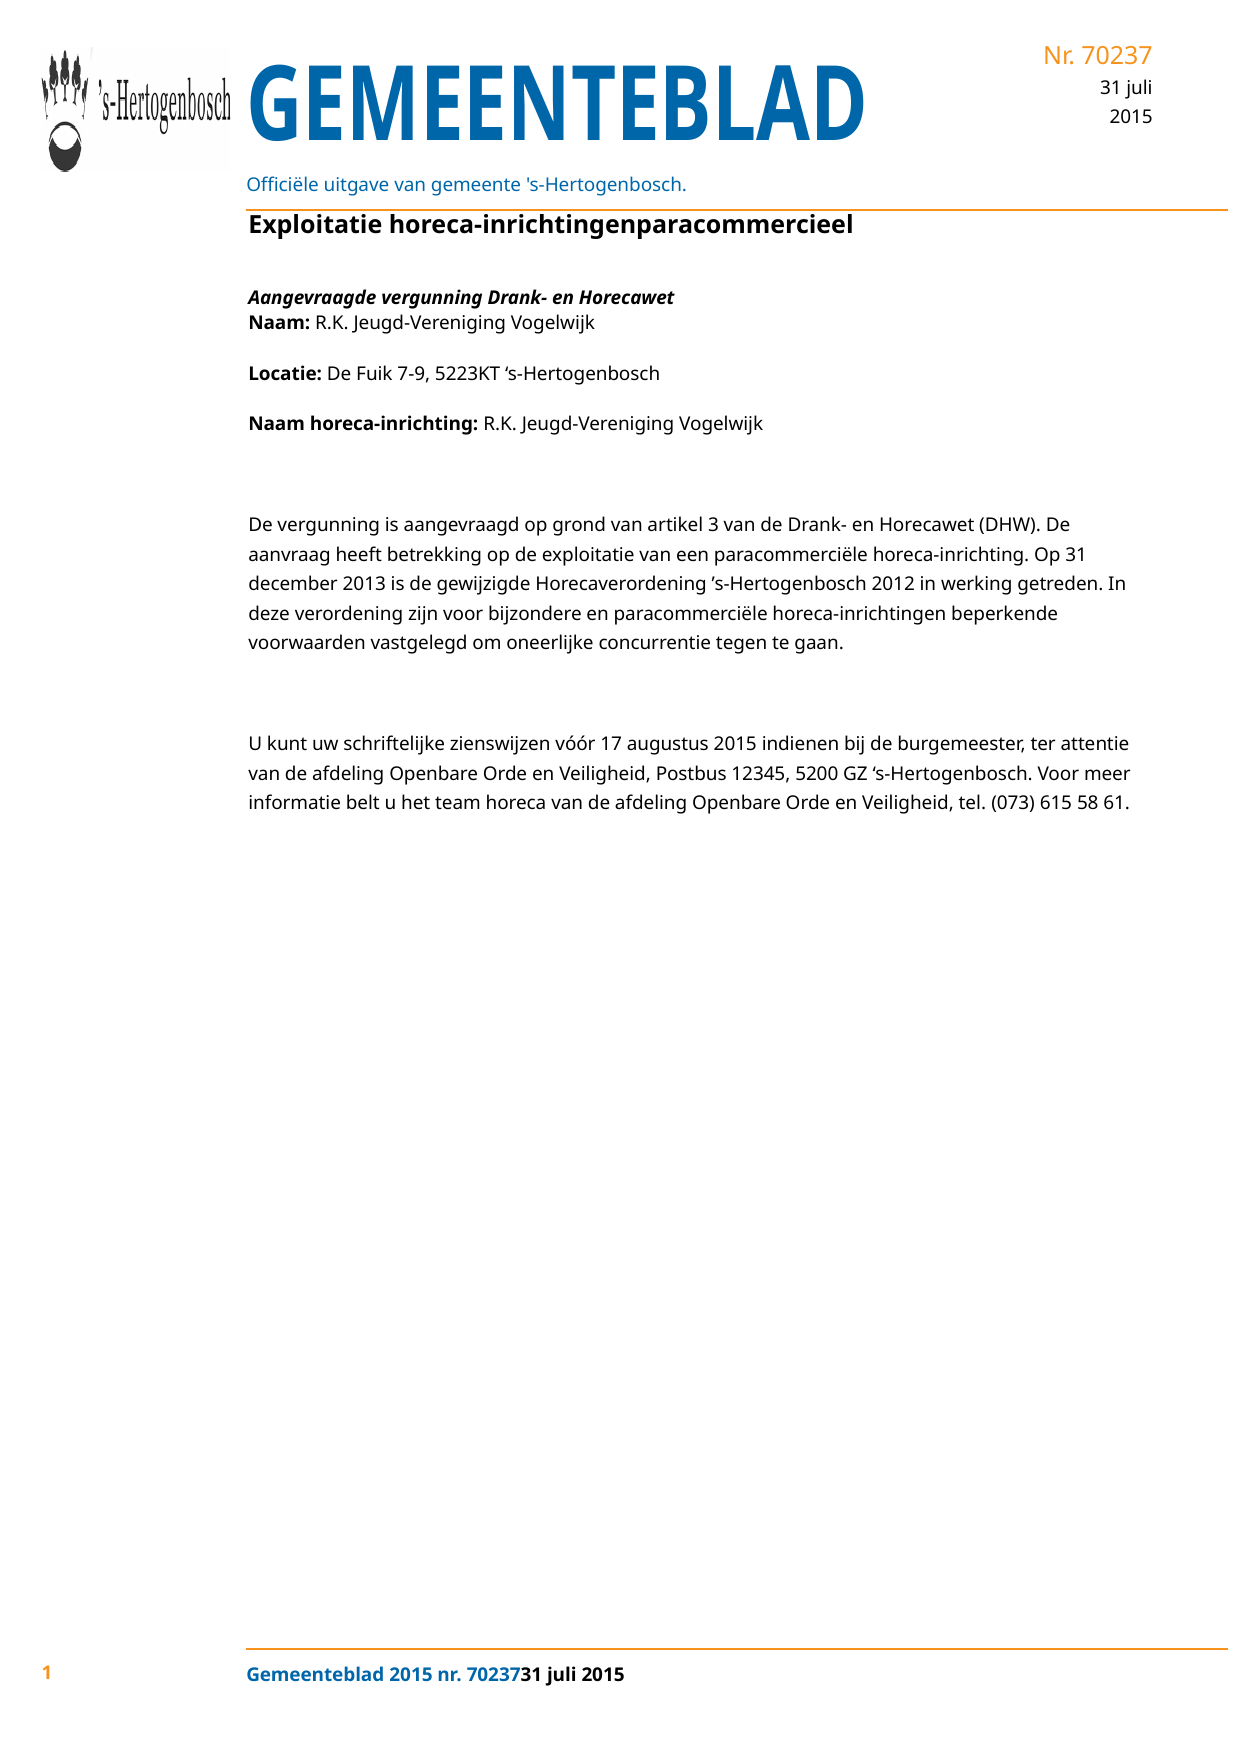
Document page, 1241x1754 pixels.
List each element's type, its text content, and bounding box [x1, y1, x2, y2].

text Naam: R.K. Jeugd-Vereniging Vogelwijk [248, 309, 1152, 335]
text Aangevraagde vergunning Drank- en Horecawet [248, 284, 1152, 309]
text U kunt uw schriftelijke zienswijzen vóór 17 augustus 2015 indienen bij de burgemeester, ter attentie van de afdeling Openbare Orde en Veiligheid, Postbus 12345, 5200 GZ ‘s-Hertogenbosch. Voor meer informatie belt u het team horeca van de afdeling Openbare Orde en Veiligheid, tel. (073) 615 58 61. [248, 730, 1152, 815]
text De vergunning is aangevraagd op grond van artikel 3 van de Drank- en Horecawet (DHW). De aanvraag heeft betrekking op de exploitatie van een paracommerciële horeca-inrichting. Op 31 december 2013 is de gewijzigde Horecaverordening ’s-Hertogenbosch 2012 in werking getreden. In deze verordening zijn voor bijzondere en paracommerciële horeca-inrichtingen beperkende voorwaarden vastgelegd om oneerlijke concurrentie tegen te gaan. [248, 511, 1152, 655]
text Exploitatie horeca-inrichtingenparacommercieel [248, 211, 1152, 241]
text Locatie: De Fuik 7-9, 5223KT ‘s-Hertogenbosch [248, 360, 1152, 386]
text Naam horeca-inrichting: R.K. Jeugd-Vereniging Vogelwijk [248, 410, 1152, 436]
picture [41, 47, 231, 172]
